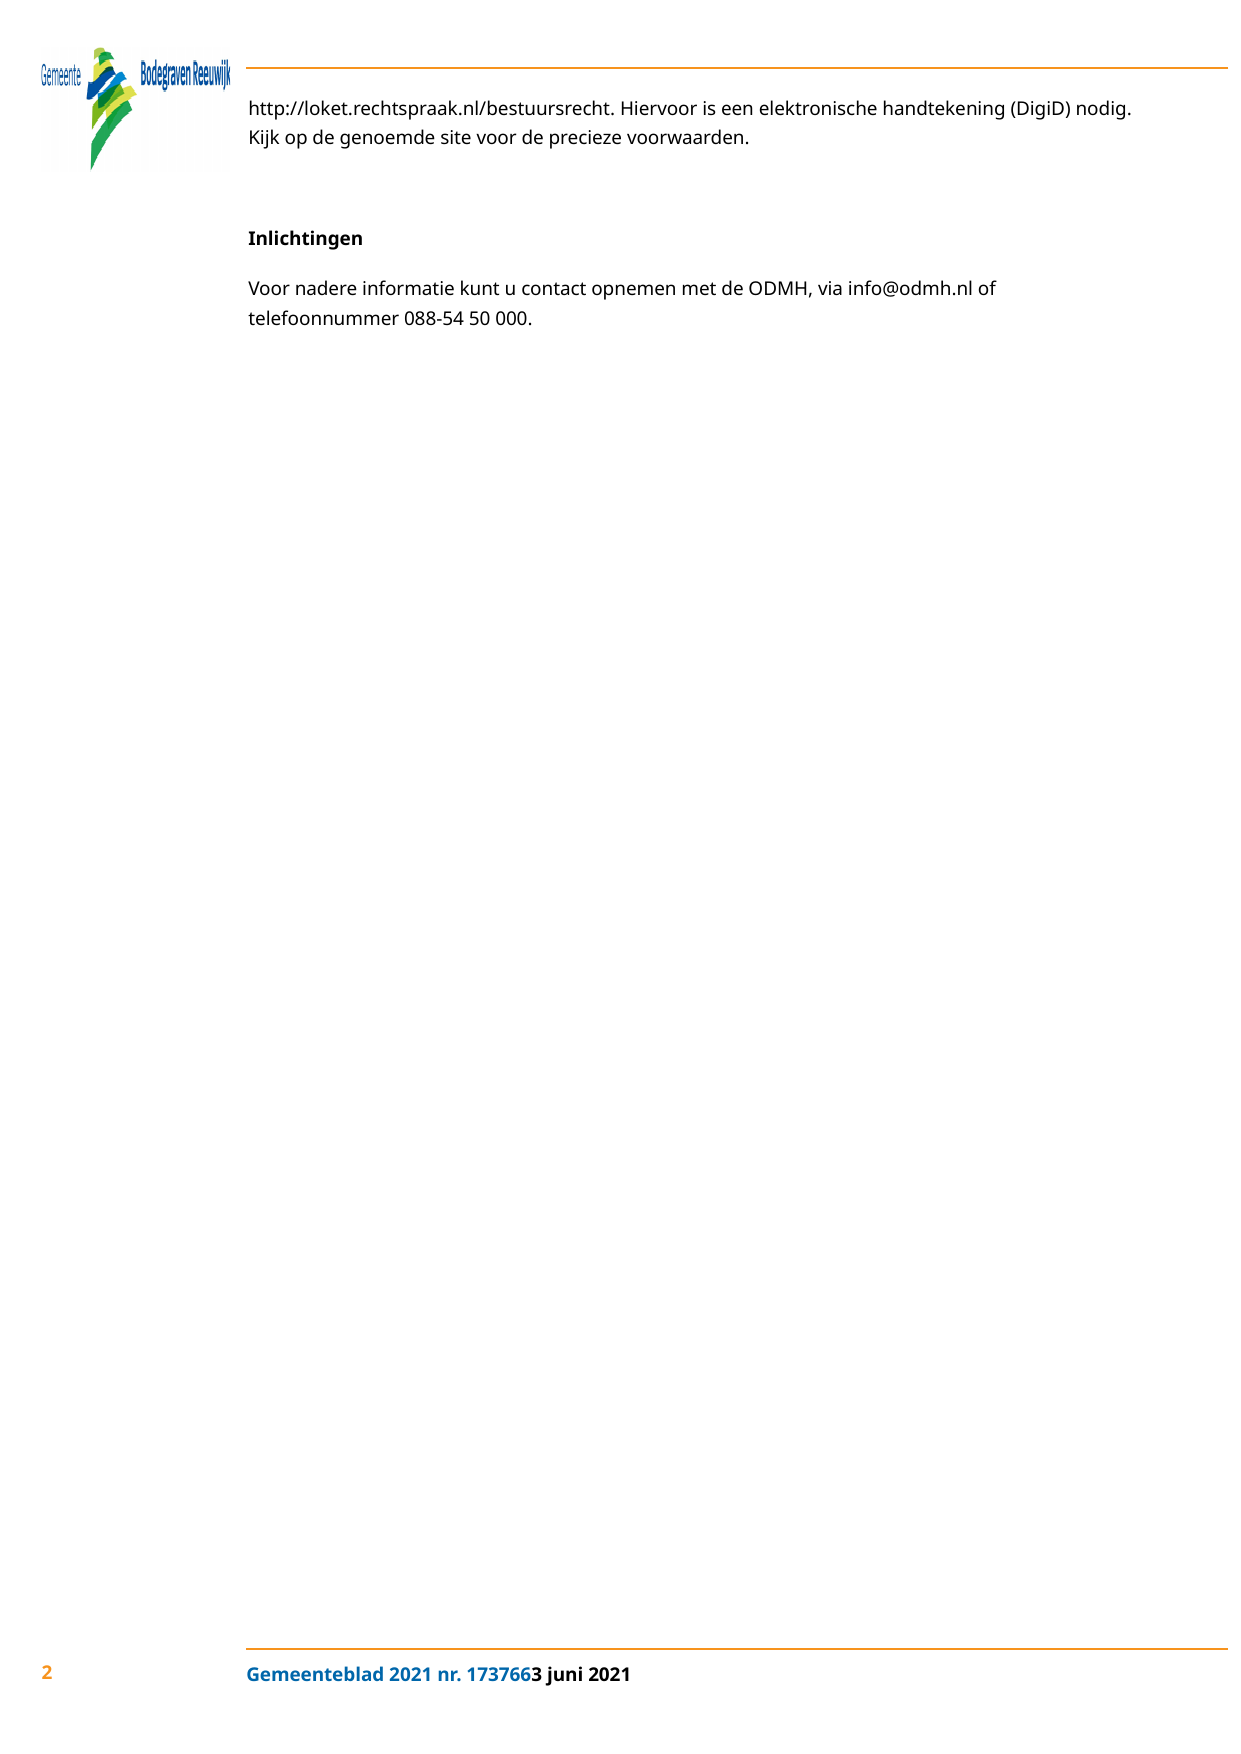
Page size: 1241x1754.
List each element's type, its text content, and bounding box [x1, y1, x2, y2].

text Voor nadere informatie kunt u contact opnemen met de ODMH, via info@odmh.nl of telefoonnummer 088-54 50 000. [248, 276, 1152, 331]
text http://loket.rechtspraak.nl/bestuursrecht. Hiervoor is een elektronische handtekening (DigiD) nodig. Kijk op de genoemde site voor de precieze voorwaarden. [248, 95, 1152, 150]
text Inlichtingen [248, 225, 1152, 251]
picture [41, 47, 231, 172]
